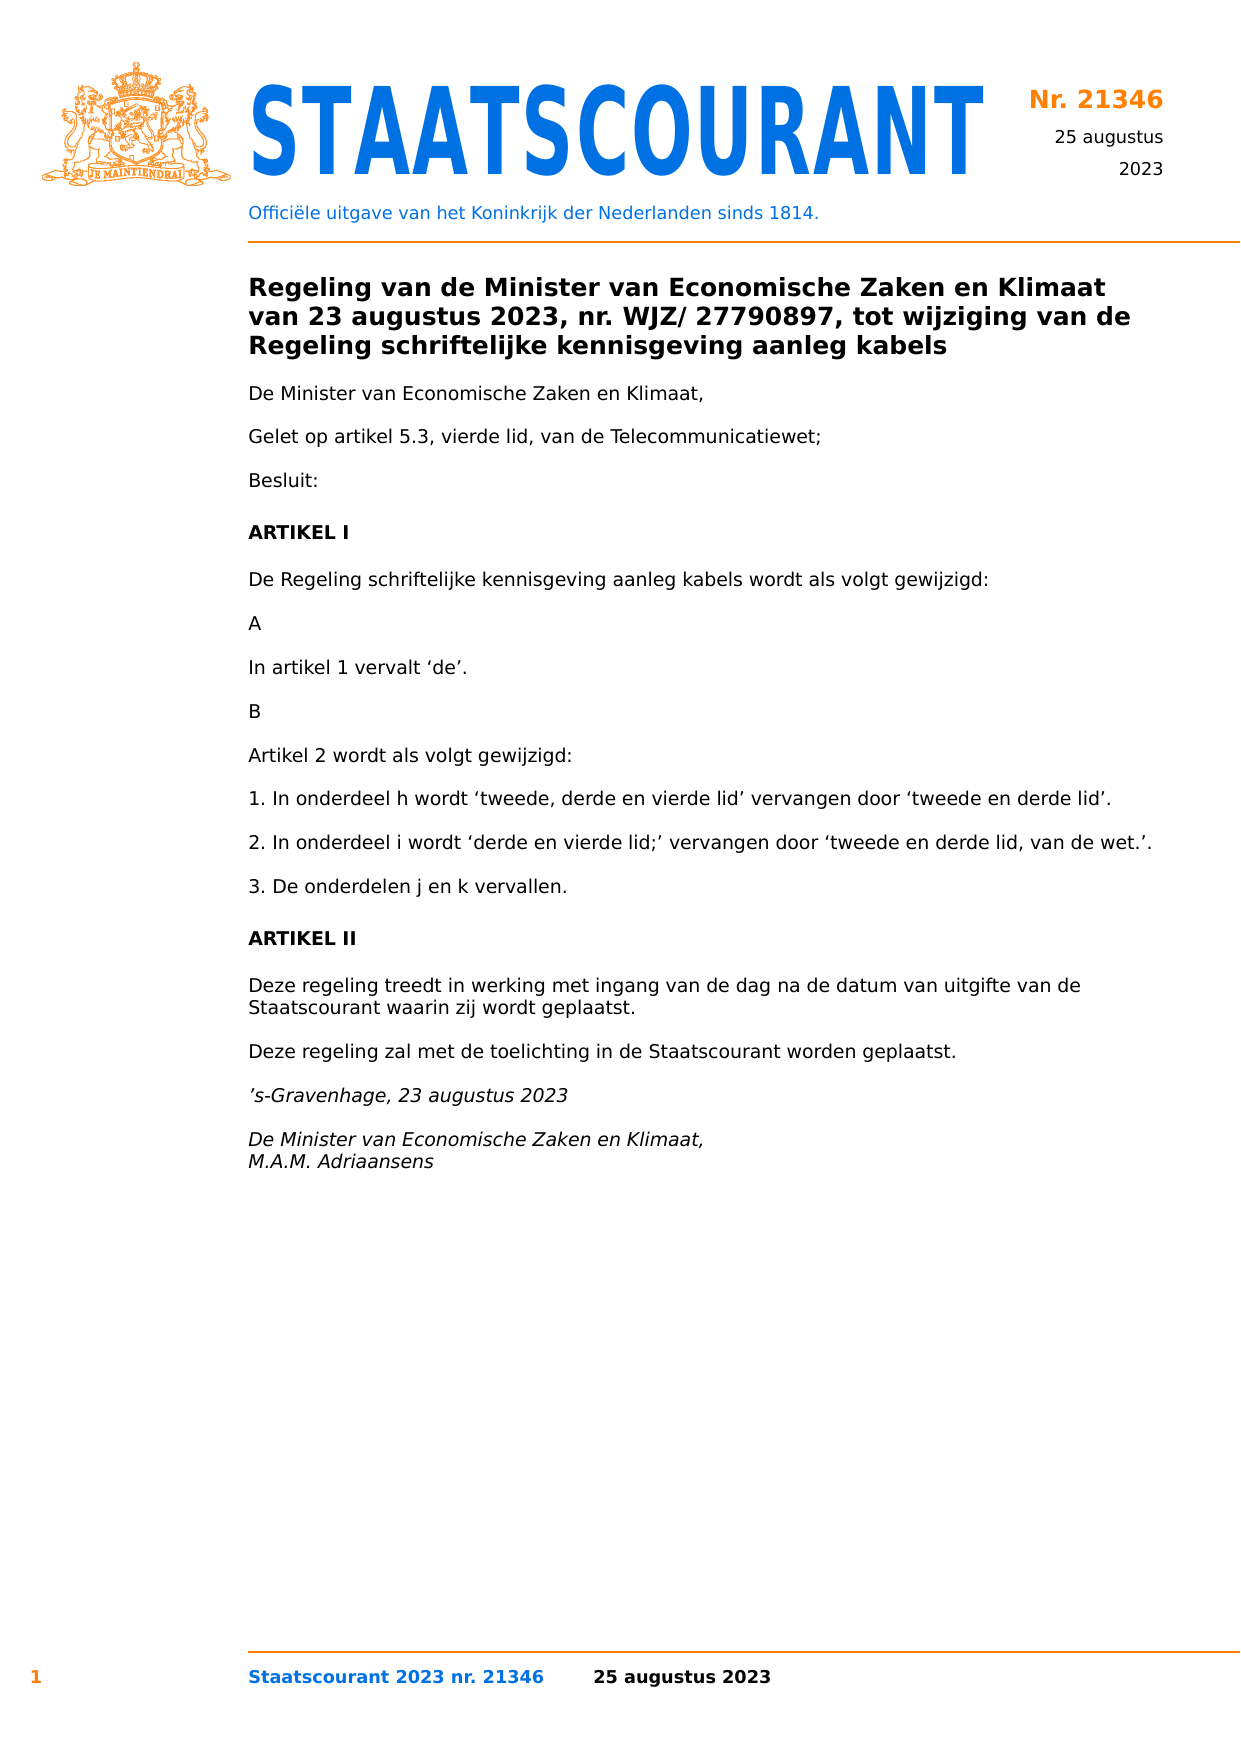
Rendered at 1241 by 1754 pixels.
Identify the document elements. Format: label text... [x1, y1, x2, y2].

text A [248, 613, 1163, 635]
subtitle Regeling van de Minister van Economische Zaken en Klimaat van 23 augustus 2023, nr. WJZ/ 27790897, tot wijziging van de Regeling schriftelijke kennisgeving aanleg kabels [248, 273, 1163, 361]
text In artikel 1 vervalt ‘de’. [248, 657, 1163, 679]
table_header Nr. 21346 [998, 62, 1240, 121]
table_cell 25 augustus [998, 121, 1240, 153]
text De Minister van Economische Zaken en Klimaat, M.A.M. Adriaansens [248, 1128, 1163, 1172]
text ’s-Gravenhage, 23 augustus 2023 [248, 1085, 1163, 1107]
text Deze regeling treedt in werking met ingang van de dag na de datum van uitgifte van de Staatscourant waarin zij wordt geplaatst. [248, 975, 1163, 1019]
text 3. De onderdelen j en k vervallen. [248, 876, 1163, 898]
text Artikel 2 wordt als volgt gewijzigd: [248, 744, 1163, 766]
table_cell 2023 [998, 153, 1240, 203]
picture [41, 62, 231, 186]
subtitle ARTIKEL I [248, 522, 1163, 544]
text Deze regeling zal met de toelichting in de Staatscourant worden geplaatst. [248, 1041, 1163, 1063]
table_header STAATSCOURANT [248, 62, 998, 203]
text Besluit: [248, 470, 1163, 492]
text Gelet op artikel 5.3, vierde lid, van de Telecommunicatiewet; [248, 426, 1163, 448]
table_header [25, 62, 248, 241]
text De Regeling schriftelijke kennisgeving aanleg kabels wordt als volgt gewijzigd: [248, 569, 1163, 591]
text 2. In onderdeel i wordt ‘derde en vierde lid;’ vervangen door ‘tweede en derde lid, van de wet.’. [248, 832, 1163, 854]
text B [248, 701, 1163, 723]
text 1. In onderdeel h wordt ‘tweede, derde en vierde lid’ vervangen door ‘tweede en derde lid’. [248, 788, 1163, 810]
subtitle ARTIKEL II [248, 928, 1163, 950]
text De Minister van Economische Zaken en Klimaat, [248, 382, 1163, 404]
table_cell Officiële uitgave van het Koninkrijk der Nederlanden sinds 1814. [248, 203, 1240, 241]
